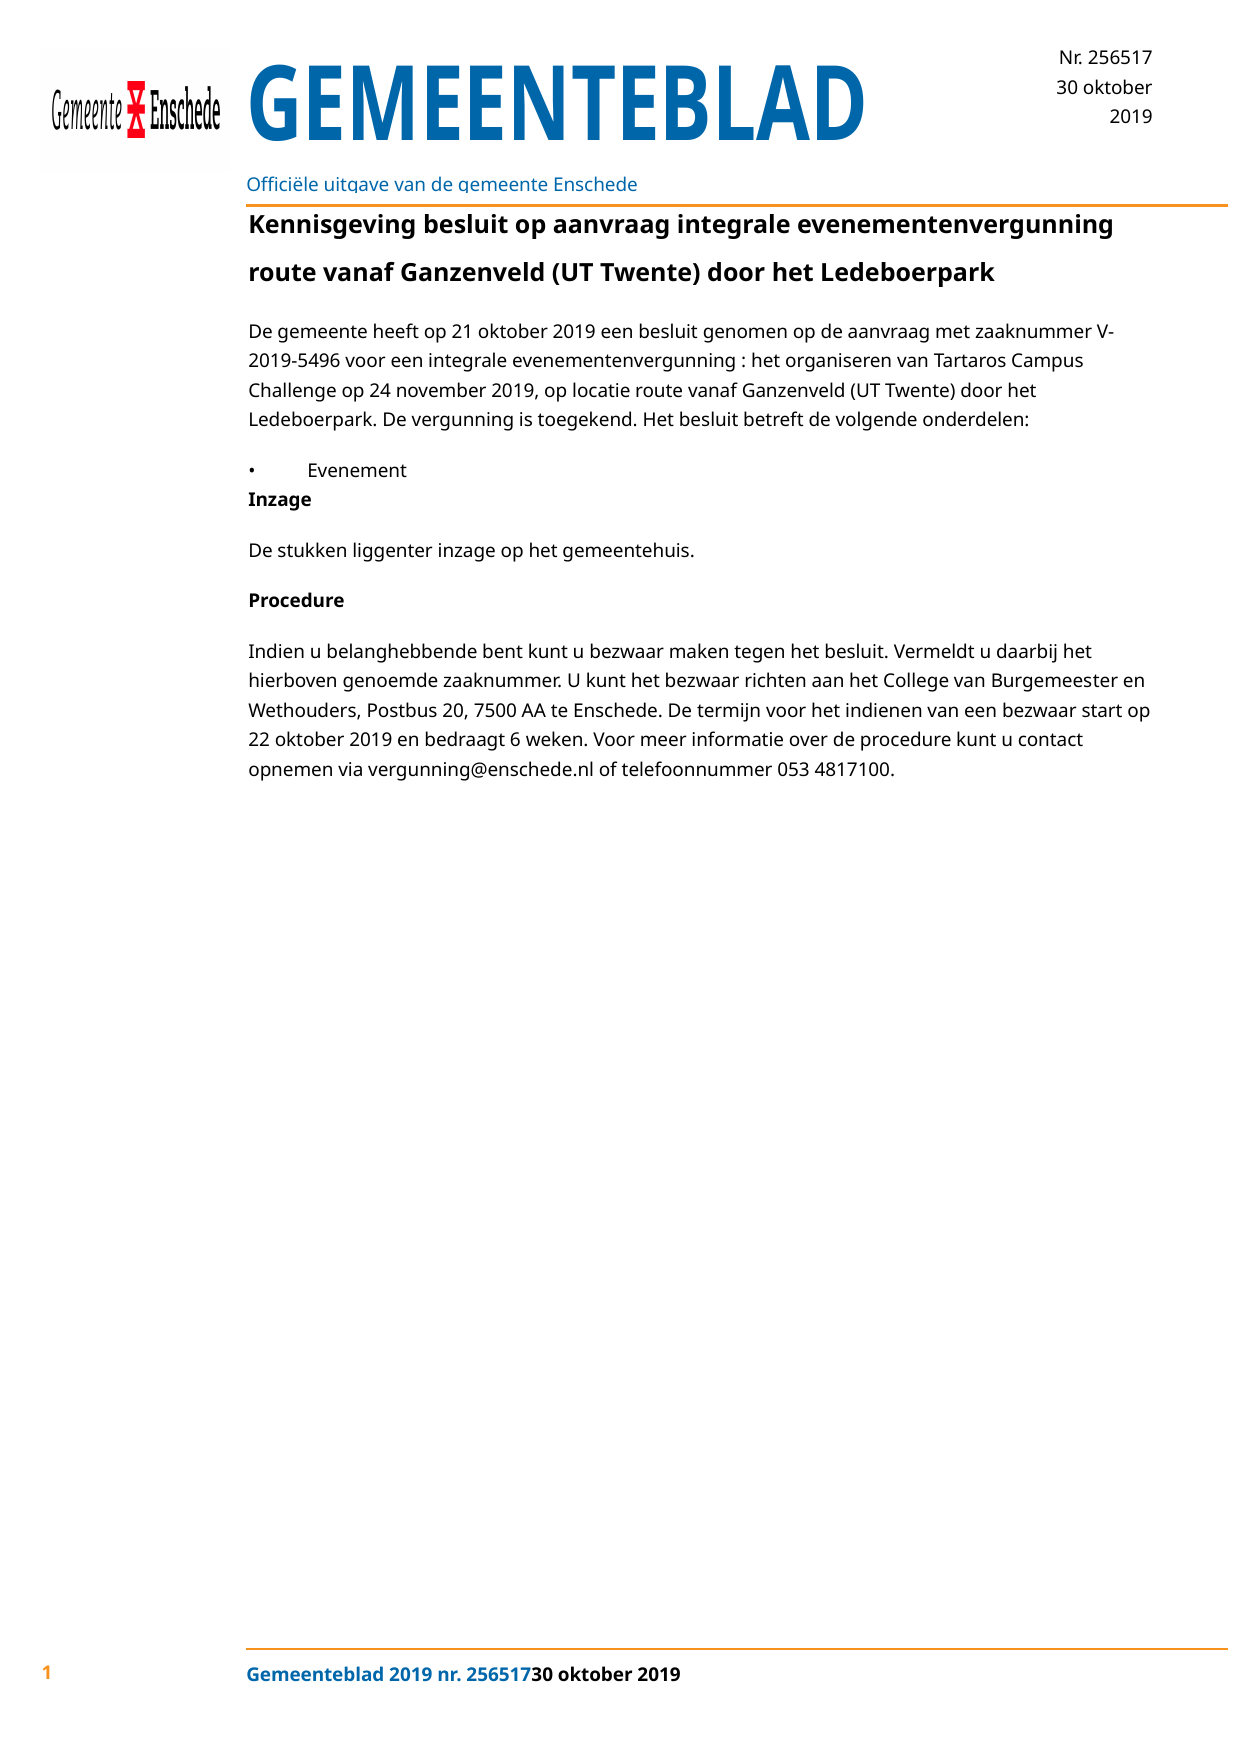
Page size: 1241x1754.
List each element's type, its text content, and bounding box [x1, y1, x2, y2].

picture [41, 47, 231, 172]
text Indien u belanghebbende bent kunt u bezwaar maken tegen het besluit. Vermeldt u daarbij het hierboven genoemde zaaknummer. U kunt het bezwaar richten aan het College van Burgemees­ter en Wethouders, Postbus 20, 7500 AA te Enschede. De termijn voor het indienen van een bezwaar start op 22 oktober 2019 en bedraagt 6 weken. Voor meer informatie over de procedure kunt u contact opnemen via vergunning@enschede.nl of telefoonnummer 053 4817100. [248, 638, 1152, 782]
text De gemeente heeft op 21 oktober 2019 een besluit genomen op de aanvraag met zaaknummer V-2019-5496 voor een integrale evenementenvergunning : het organiseren van Tartaros Campus Challenge op 24 november 2019, op locatie route vanaf Ganzenveld (UT Twente) door het Ledeboerpark. De vergunning is toegekend. Het besluit betreft de volgende onderdelen: [248, 318, 1152, 432]
text Inzage [248, 487, 1152, 512]
text De stukken liggenter inzage op het gemeentehuis. [248, 537, 1152, 563]
text Procedure [248, 587, 1152, 613]
text Kennisgeving besluit op aanvraag integrale evenementenvergunning route vanaf Ganzenveld (UT Twente) door het Ledeboerpark [248, 207, 1152, 288]
list Evenement [248, 457, 1152, 483]
